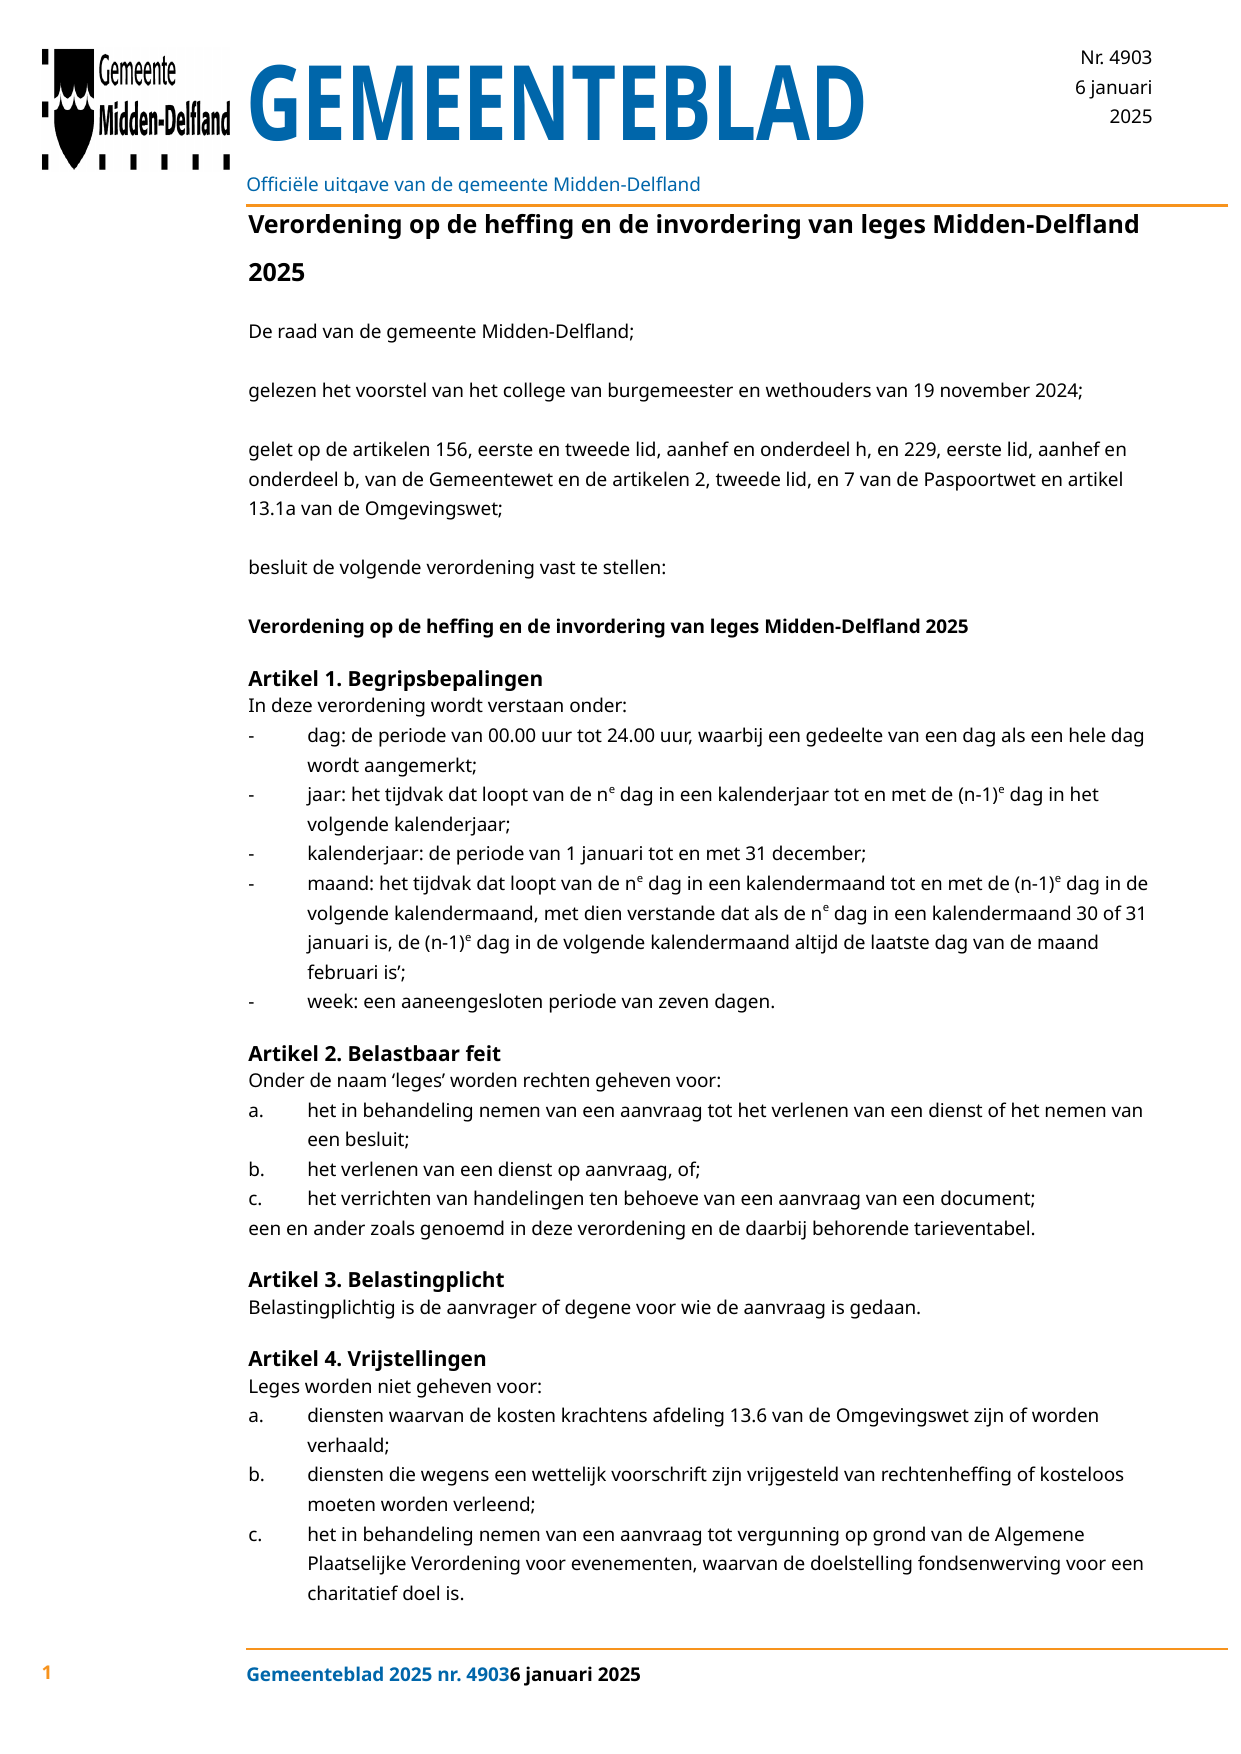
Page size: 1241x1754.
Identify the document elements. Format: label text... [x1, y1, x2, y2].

text een en ander zoals genoemd in deze verordening en de daarbij behorende tarieventabel. [248, 1215, 1152, 1241]
text Verordening op de heffing en de invordering van leges Midden-Delfland 2025 [248, 207, 1152, 288]
text In deze verordening wordt verstaan onder: [248, 693, 1152, 718]
text gelezen het voorstel van het college van burgemeester en wethouders van 19 november 2024; [248, 377, 1152, 403]
text Verordening op de heffing en de invordering van leges Midden-Delfland 2025 [248, 614, 1152, 639]
list diensten die wegens een wettelijk voorschrift zijn vrijgesteld van rechtenheffing of kosteloos moeten worden verleend; [248, 1462, 1152, 1517]
picture [41, 47, 231, 172]
list het verrichten van handelingen ten behoeve van een aanvraag van een document; [248, 1186, 1152, 1211]
text gelet op de artikelen 156, eerste en tweede lid, aanhef en onderdeel h, en 229, eerste lid, aanhef en onderdeel b, van de Gemeentewet en de artikelen 2, tweede lid, en 7 van de Paspoortwet en artikel 13.1a van de Omgevingswet; [248, 436, 1152, 521]
list het verlenen van een dienst op aanvraag, of; [248, 1156, 1152, 1182]
list het in behandeling nemen van een aanvraag tot vergunning op grond van de Algemene Plaatselijke Verordening voor evenementen, waarvan de doelstelling fondsenwerving voor een charitatief doel is. [248, 1521, 1152, 1606]
text besluit de volgende verordening vast te stellen: [248, 554, 1152, 580]
list diensten waarvan de kosten krachtens afdeling 13.6 van de Omgevingswet zijn of worden verhaald; [248, 1402, 1152, 1458]
list maand: het tijdvak dat loopt van de ne dag in een kalendermaand tot en met de (n-1)e dag in de volgende kalendermaand, met dien verstande dat als de ne dag in een kalendermaand 30 of 31 januari is, de (n-1)e dag in de volgende kalendermaand altijd de laatste dag van de maand februari is’; [248, 870, 1152, 984]
list week: een aaneengesloten periode van zeven dagen. [248, 988, 1152, 1014]
text Artikel 2. Belastbaar feit [248, 1039, 1152, 1067]
list jaar: het tijdvak dat loopt van de ne dag in een kalenderjaar tot en met de (n-1)e dag in het volgende kalenderjaar; [248, 781, 1152, 837]
text Onder de naam ‘leges’ worden rechten geheven voor: [248, 1067, 1152, 1093]
list kalenderjaar: de periode van 1 januari tot en met 31 december; [248, 841, 1152, 866]
text Leges worden niet geheven voor: [248, 1373, 1152, 1399]
text Artikel 1. Begripsbepalingen [248, 664, 1152, 693]
text De raad van de gemeente Midden-Delfland; [248, 318, 1152, 344]
list dag: de periode van 00.00 uur tot 24.00 uur, waarbij een gedeelte van een dag als een hele dag wordt aangemerkt; [248, 722, 1152, 777]
text Artikel 4. Vrijstellingen [248, 1344, 1152, 1373]
list het in behandeling nemen van een aanvraag tot het verlenen van een dienst of het nemen van een besluit; [248, 1097, 1152, 1152]
text Artikel 3. Belastingplicht [248, 1266, 1152, 1294]
text Belastingplichtig is de aanvrager of degene voor wie de aanvraag is gedaan. [248, 1294, 1152, 1320]
